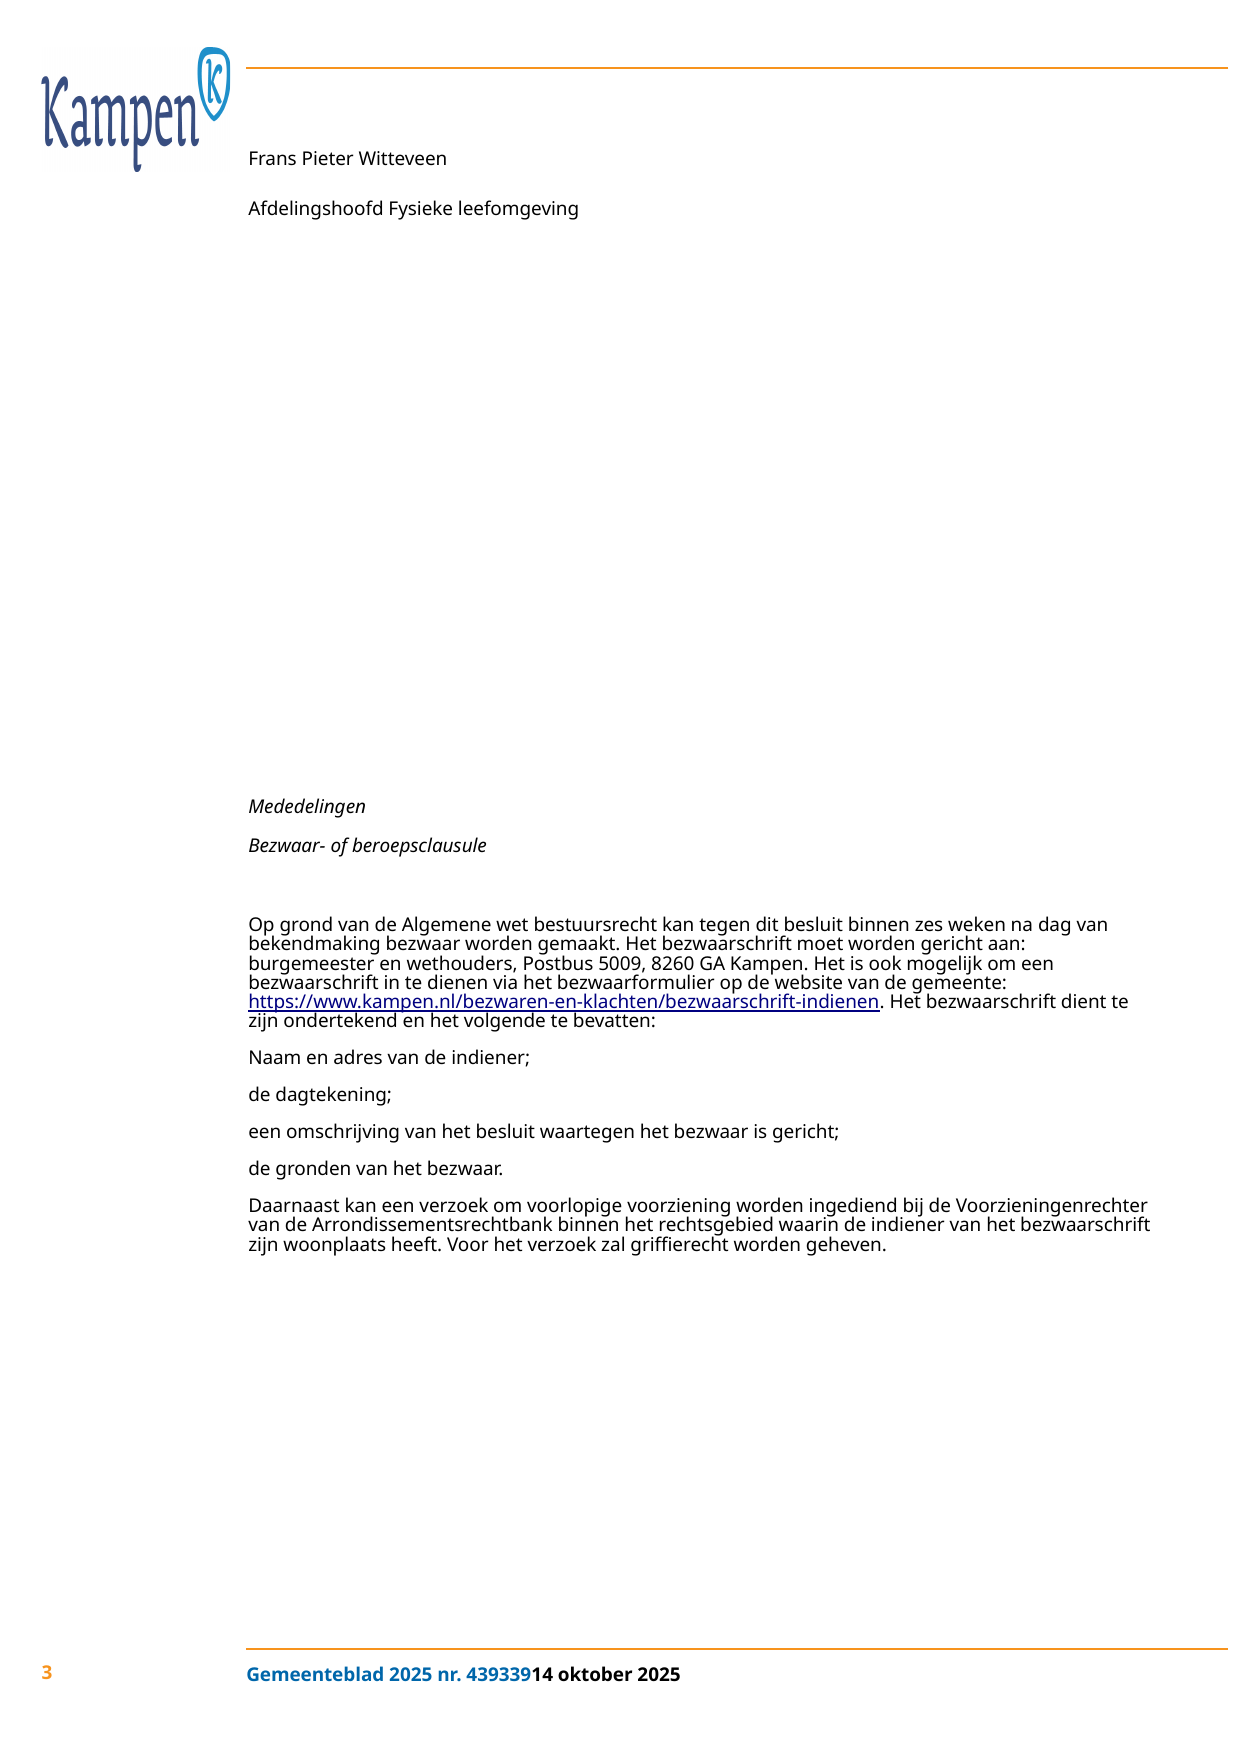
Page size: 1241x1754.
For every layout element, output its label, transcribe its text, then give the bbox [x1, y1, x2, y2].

picture [41, 47, 231, 172]
text de gronden van het bezwaar. [248, 1160, 1152, 1179]
text Afdelingshoofd Fysieke leefomgeving [248, 196, 1152, 221]
text Op grond van de Algemene wet bestuursrecht kan tegen dit besluit binnen zes weken na dag van bekendmaking bezwaar worden gemaakt. Het bezwaarschrift moet worden gericht aan: burgemeester en wethouders, Postbus 5009, 8260 GA Kampen. Het is ook mogelijk om een bezwaarschrift in te dienen via het bezwaarformulier op de website van de gemeente: https://www.kampen.nl/bezwaren-en-klachten/bezwaarschrift-indienen. Het bezwaarschrift dient te zijn ondertekend en het volgende te bevatten: [248, 916, 1152, 1032]
text een omschrijving van het besluit waartegen het bezwaar is gericht; [248, 1123, 1152, 1142]
text Daarnaast kan een verzoek om voorlopige voorziening worden ingediend bij de Voorzieningenrechter van de Arrondissementsrechtbank binnen het rechtsgebied waarin de indiener van het bezwaarschrift zijn woonplaats heeft. Voor het verzoek zal griffierecht worden geheven. [248, 1197, 1152, 1255]
text Bezwaar- of beroepsclausule [248, 833, 1152, 858]
text de dagtekening; [248, 1086, 1152, 1106]
text Naam en adres van de indiener; [248, 1049, 1152, 1068]
text Mededelingen [248, 793, 1152, 819]
text Frans Pieter Witteveen [248, 145, 1152, 171]
